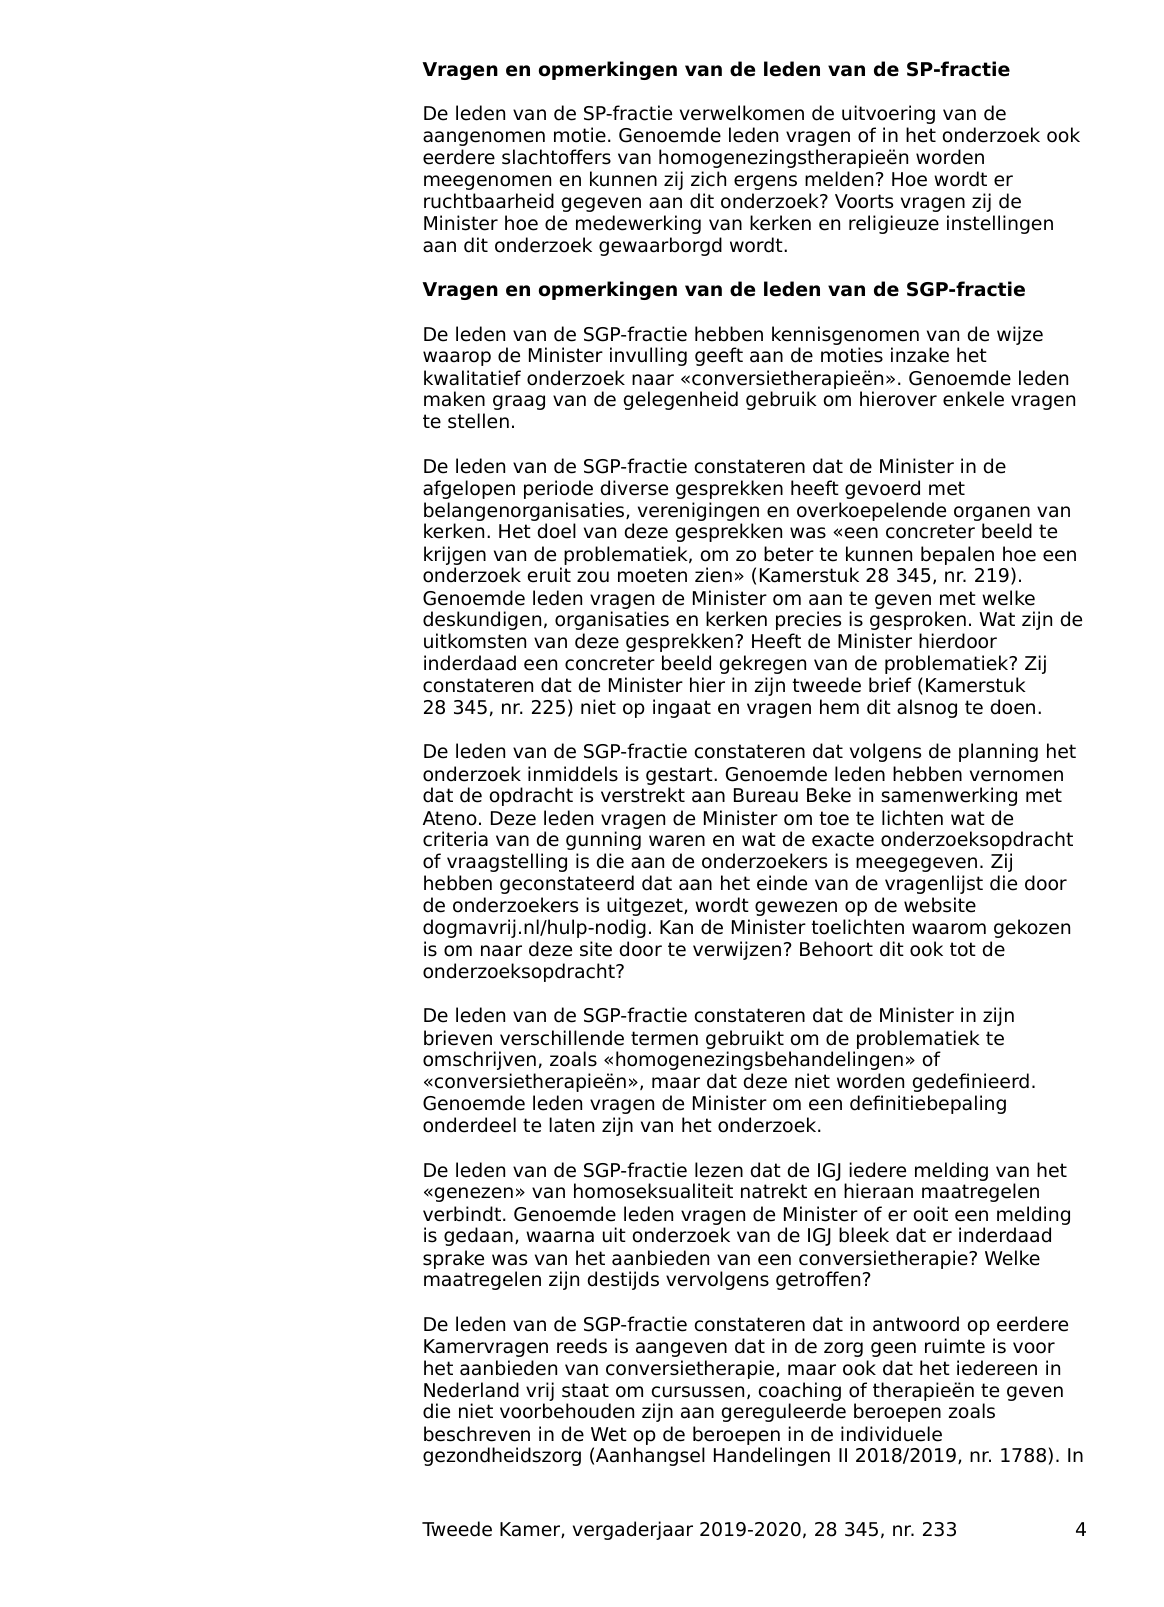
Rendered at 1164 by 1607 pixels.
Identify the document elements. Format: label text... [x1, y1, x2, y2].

text De leden van de SGP-fractie constateren dat de Minister in de afgelopen periode diverse gesprekken heeft gevoerd met belangenorganisaties, verenigingen en overkoepelende organen van kerken. Het doel van deze gesprekken was «een concreter beeld te krijgen van de problematiek, om zo beter te kunnen bepalen hoe een onderzoek eruit zou moeten zien» (Kamerstuk 28 345, nr. 219). Genoemde leden vragen de Minister om aan te geven met welke deskundigen, organisaties en kerken precies is gesproken. Wat zijn de uitkomsten van deze gesprekken? Heeft de Minister hierdoor inderdaad een concreter beeld gekregen van de problematiek? Zij constateren dat de Minister hier in zijn tweede brief (Kamerstuk 28 345, nr. 225) niet op ingaat en vragen hem dit alsnog te doen. [422, 456, 1087, 719]
text De leden van de SGP-fractie hebben kennisgenomen van de wijze waarop de Minister invulling geeft aan de moties inzake het kwalitatief onderzoek naar «conversietherapieën». Genoemde leden maken graag van de gelegenheid gebruik om hierover enkele vragen te stellen. [422, 323, 1087, 433]
text De leden van de SP-fractie verwelkomen de uitvoering van de aangenomen motie. Genoemde leden vragen of in het onderzoek ook eerdere slachtoffers van homogenezingstherapieën worden meegenomen en kunnen zij zich ergens melden? Hoe wordt er ruchtbaarheid gegeven aan dit onderzoek? Voorts vragen zij de Minister hoe de medewerking van kerken en religieuze instellingen aan dit onderzoek gewaarborgd wordt. [422, 103, 1087, 257]
subtitle Vragen en opmerkingen van de leden van de SP-fractie [422, 59, 1087, 81]
text De leden van de SGP-fractie constateren dat volgens de planning het onderzoek inmiddels is gestart. Genoemde leden hebben vernomen dat de opdracht is verstrekt aan Bureau Beke in samenwerking met Ateno. Deze leden vragen de Minister om toe te lichten wat de criteria van de gunning waren en wat de exacte onderzoeksopdracht of vraagstelling is die aan de onderzoekers is meegegeven. Zij hebben geconstateerd dat aan het einde van de vragenlijst die door de onderzoekers is uitgezet, wordt gewezen op de website dogmavrij.nl/hulp-nodig. Kan de Minister toelichten waarom gekozen is om naar deze site door te verwijzen? Behoort dit ook tot de onderzoeksopdracht? [422, 741, 1087, 983]
text De leden van de SGP-fractie constateren dat de Minister in zijn brieven verschillende termen gebruikt om de problematiek te omschrijven, zoals «homogenezingsbehandelingen» of «conversietherapieën», maar dat deze niet worden gedefinieerd. Genoemde leden vragen de Minister om een definitiebepaling onderdeel te laten zijn van het onderzoek. [422, 1005, 1087, 1137]
text De leden van de SGP-fractie constateren dat in antwoord op eerdere Kamervragen reeds is aangeven dat in de zorg geen ruimte is voor het aanbieden van conversietherapie, maar ook dat het iedereen in Nederland vrij staat om cursussen, coaching of therapieën te geven die niet voorbehouden zijn aan gereguleerde beroepen zoals beschreven in de Wet op de beroepen in de individuele gezondheidszorg (Aanhangsel Handelingen II 2018/2019, nr. 1788). In [422, 1313, 1087, 1467]
text De leden van de SGP-fractie lezen dat de IGJ iedere melding van het «genezen» van homoseksualiteit natrekt en hieraan maatregelen verbindt. Genoemde leden vragen de Minister of er ooit een melding is gedaan, waarna uit onderzoek van de IGJ bleek dat er inderdaad sprake was van het aanbieden van een conversietherapie? Welke maatregelen zijn destijds vervolgens getroffen? [422, 1159, 1087, 1291]
subtitle Vragen en opmerkingen van de leden van de SGP-fractie [422, 279, 1087, 301]
